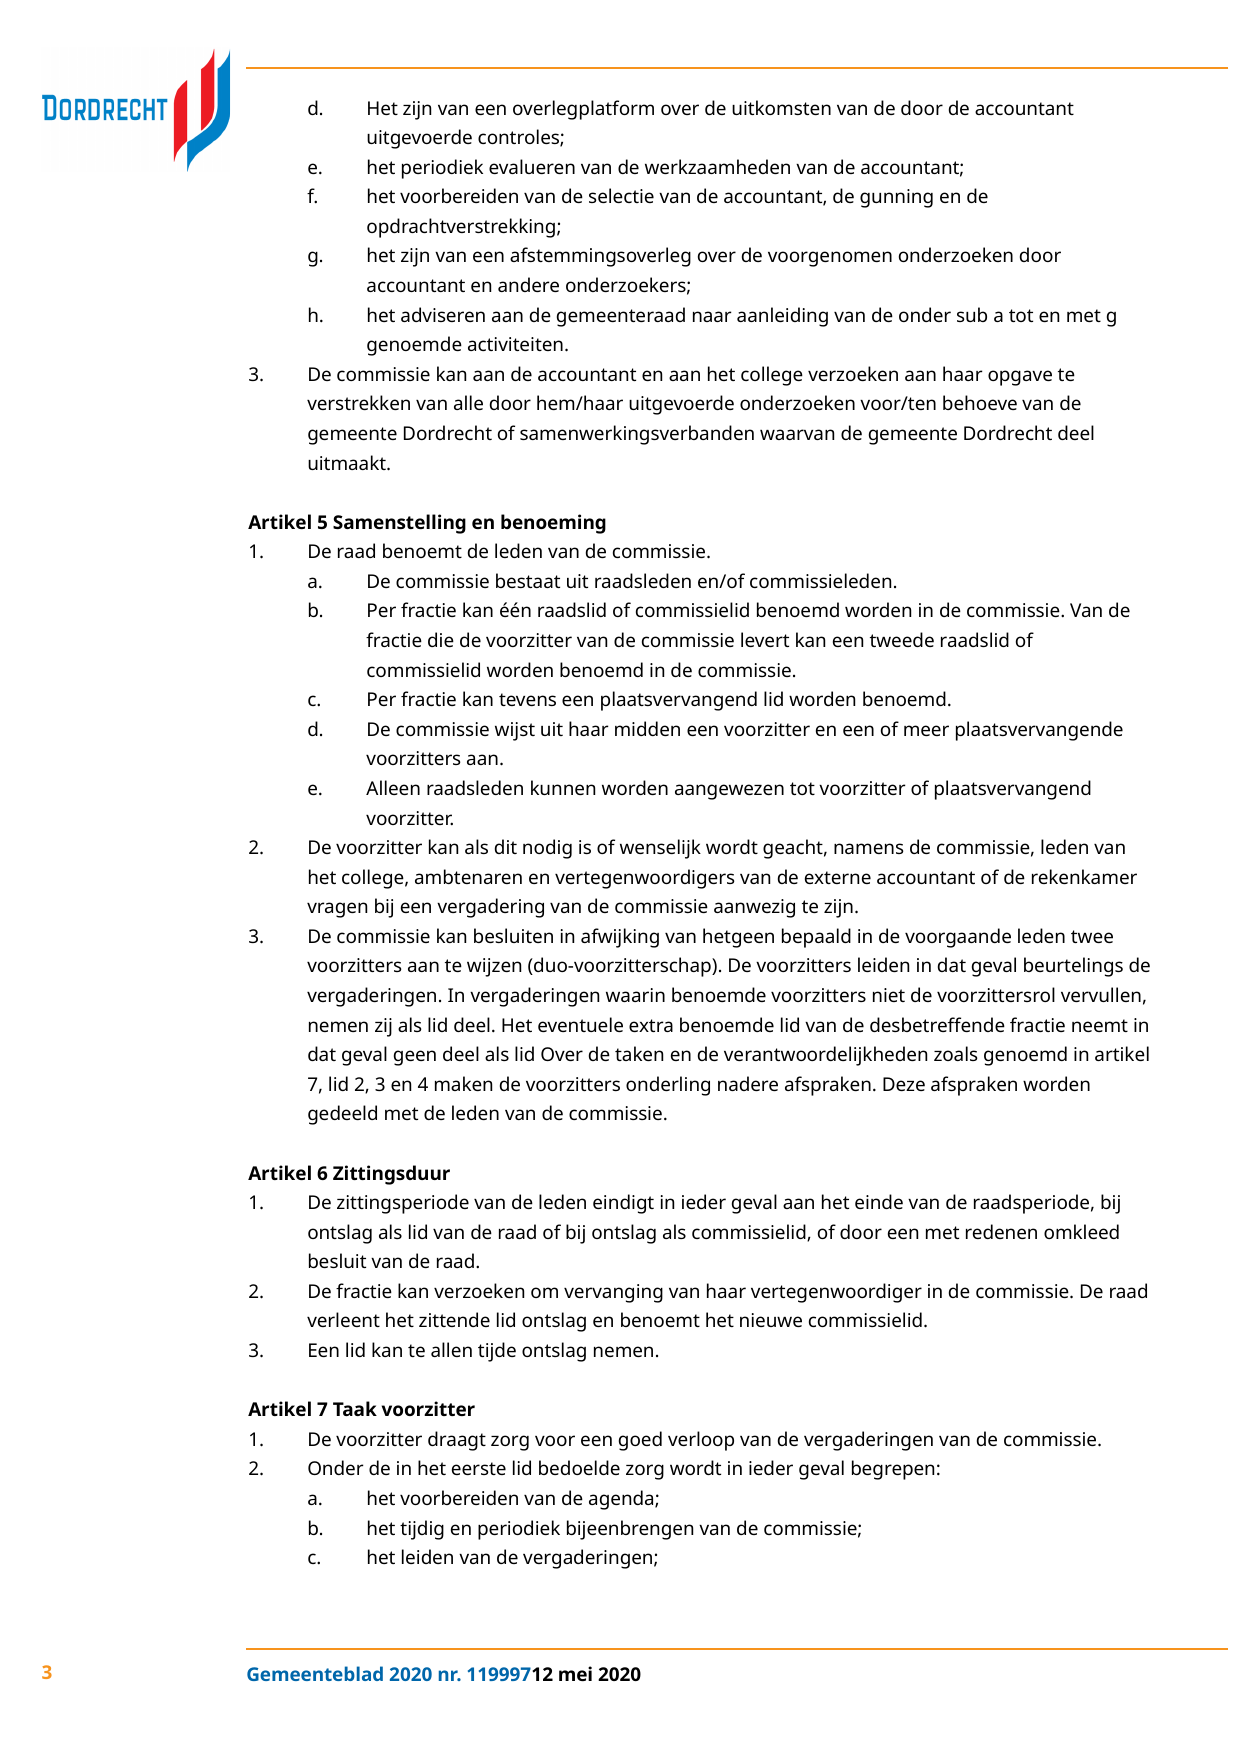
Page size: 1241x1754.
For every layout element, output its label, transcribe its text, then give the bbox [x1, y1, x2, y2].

list het leiden van de vergaderingen; [307, 1544, 1152, 1570]
list De zittingsperiode van de leden eindigt in ieder geval aan het einde van de raadsperiode, bij ontslag als lid van de raad of bij ontslag als commissielid, of door een met redenen omkleed besluit van de raad. [248, 1189, 1152, 1274]
list De commissie kan besluiten in afwijking van hetgeen bepaald in de voorgaande leden twee voorzitters aan te wijzen (duo-voorzitterschap). De voorzitters leiden in dat geval beurtelings de vergaderingen. In vergaderingen waarin benoemde voorzitters niet de voorzittersrol vervullen, nemen zij als lid deel. Het eventuele extra benoemde lid van de desbetreffende fractie neemt in dat geval geen deel als lid Over de taken en de verantwoordelijkheden zoals genoemd in artikel 7, lid 2, 3 en 4 maken de voorzitters onderling nadere afspraken. Deze afspraken worden gedeeld met de leden van de commissie. [248, 923, 1152, 1126]
list het voorbereiden van de selectie van de accountant, de gunning en de opdrachtverstrekking; [307, 183, 1152, 239]
list het voorbereiden van de agenda; [307, 1485, 1152, 1511]
list De commissie kan aan de accountant en aan het college verzoeken aan haar opgave te verstrekken van alle door hem/haar uitgevoerde onderzoeken voor/ten behoeve van de gemeente Dordrecht of samenwerkingsverbanden waarvan de gemeente Dordrecht deel uitmaakt. [248, 361, 1152, 476]
list Per fractie kan tevens een plaatsvervangend lid worden benoemd. [307, 686, 1152, 712]
list De voorzitter draagt zorg voor een goed verloop van de vergaderingen van de commissie. [248, 1426, 1152, 1452]
list De voorzitter kan als dit nodig is of wenselijk wordt geacht, namens de commissie, leden van het college, ambtenaren en vertegenwoordigers van de externe accountant of de rekenkamer vragen bij een vergadering van de commissie aanwezig te zijn. [248, 834, 1152, 919]
list De commissie wijst uit haar midden een voorzitter en een of meer plaatsvervangende voorzitters aan. [307, 716, 1152, 771]
list Onder de in het eerste lid bedoelde zorg wordt in ieder geval begrepen: [248, 1456, 1152, 1481]
list Een lid kan te allen tijde ontslag nemen. [248, 1337, 1152, 1363]
list Alleen raadsleden kunnen worden aangewezen tot voorzitter of plaatsvervangend voorzitter. [307, 775, 1152, 831]
list De commissie bestaat uit raadsleden en/of commissieleden. [307, 568, 1152, 594]
text Artikel 5 Samenstelling en benoeming [248, 509, 1152, 535]
list het adviseren aan de gemeenteraad naar aanleiding van de onder sub a tot en met g genoemde activiteiten. [307, 302, 1152, 357]
picture [41, 47, 231, 172]
list De fractie kan verzoeken om vervanging van haar vertegenwoordiger in de commissie. De raad verleent het zittende lid ontslag en benoemt het nieuwe commissielid. [248, 1278, 1152, 1333]
text Artikel 7 Taak voorzitter [248, 1396, 1152, 1422]
list het tijdig en periodiek bijeenbrengen van de commissie; [307, 1515, 1152, 1541]
list het periodiek evalueren van de werkzaamheden van de accountant; [307, 154, 1152, 180]
list De raad benoemt de leden van de commissie. [248, 538, 1152, 564]
list Het zijn van een overlegplatform over de uitkomsten van de door de accountant uitgevoerde controles; [307, 95, 1152, 150]
list Per fractie kan één raadslid of commissielid benoemd worden in de commissie. Van de fractie die de voorzitter van de commissie levert kan een tweede raadslid of commissielid worden benoemd in de commissie. [307, 598, 1152, 683]
text Artikel 6 Zittingsduur [248, 1160, 1152, 1186]
list het zijn van een afstemmingsoverleg over de voorgenomen onderzoeken door accountant en andere onderzoekers; [307, 243, 1152, 298]
